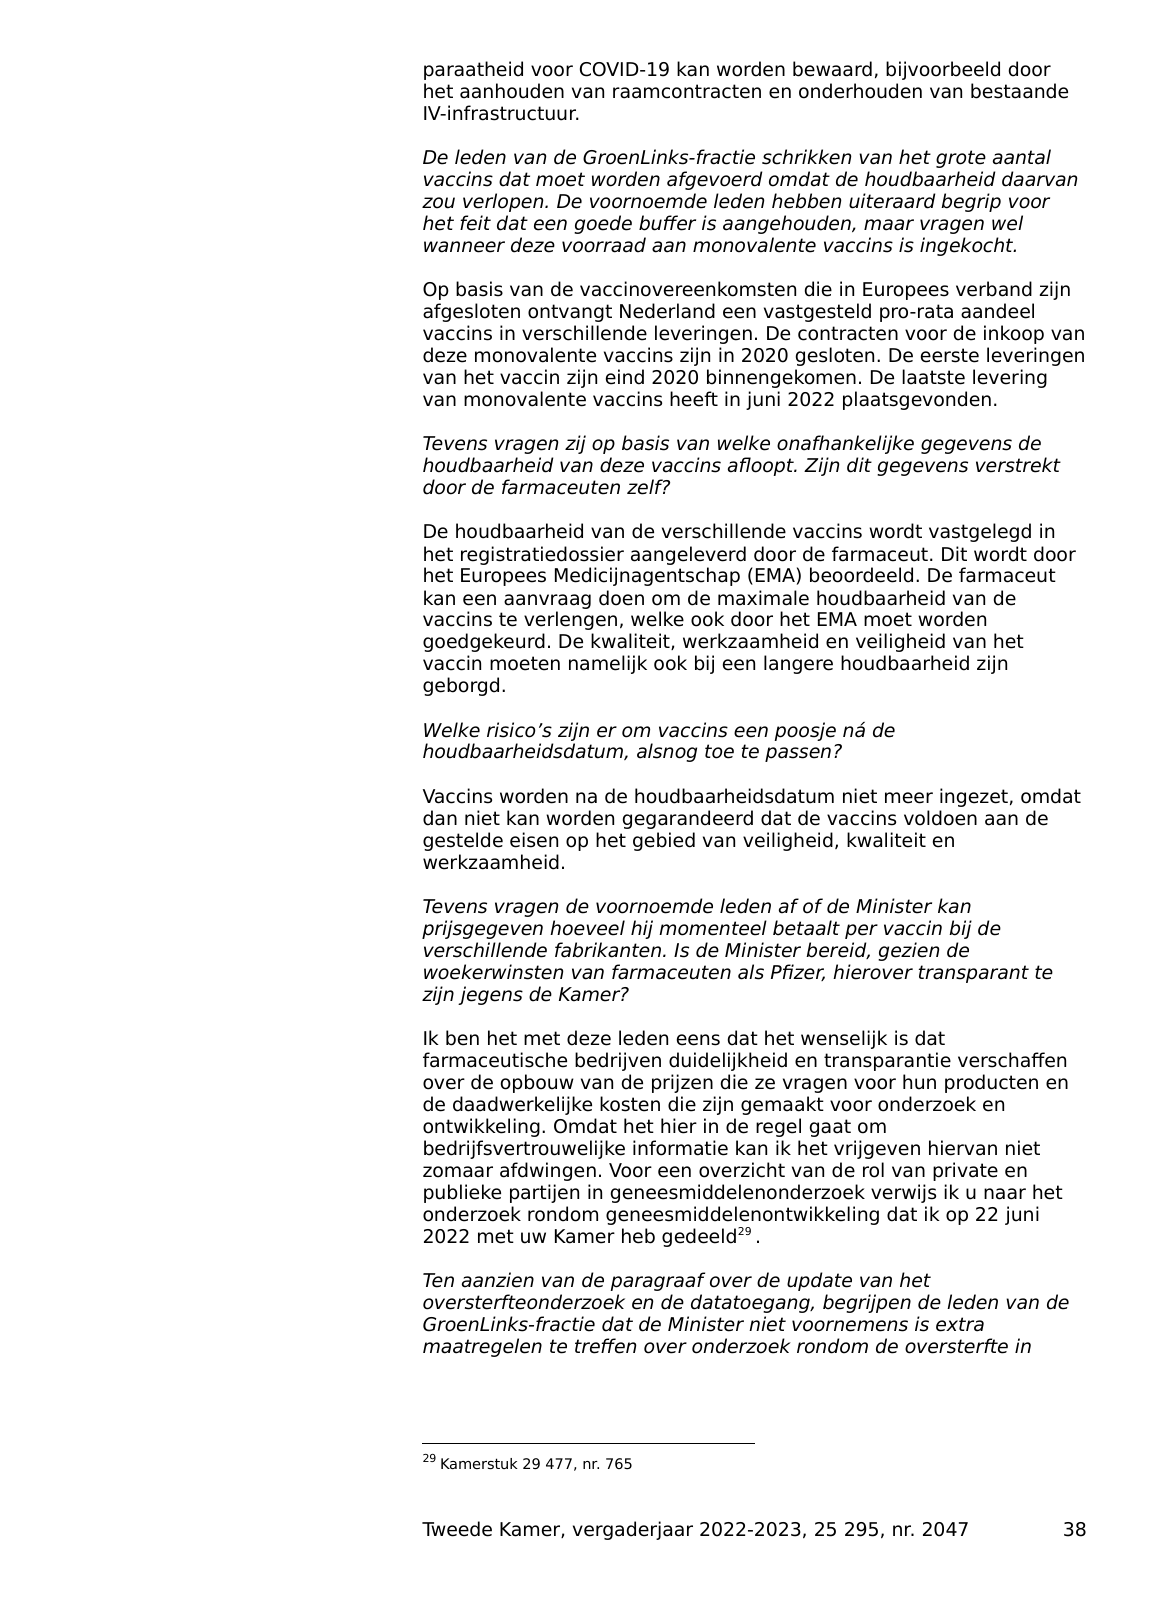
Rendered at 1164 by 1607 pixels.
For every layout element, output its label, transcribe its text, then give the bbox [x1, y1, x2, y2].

text De leden van de GroenLinks-fractie schrikken van het grote aantal vaccins dat moet worden afgevoerd omdat de houdbaarheid daarvan zou verlopen. De voornoemde leden hebben uiteraard begrip voor het feit dat een goede buffer is aangehouden, maar vragen wel wanneer deze voorraad aan monovalente vaccins is ingekocht. [422, 147, 1087, 257]
text Tevens vragen de voornoemde leden af of de Minister kan prijsgegeven hoeveel hij momenteel betaalt per vaccin bij de verschillende fabrikanten. Is de Minister bereid, gezien de woekerwinsten van farmaceuten als Pfizer, hierover transparant te zijn jegens de Kamer? [422, 896, 1087, 1006]
text Kamerstuk 29 477, nr. 765 [422, 1452, 1087, 1474]
text Vaccins worden na de houdbaarheidsdatum niet meer ingezet, omdat dan niet kan worden gegarandeerd dat de vaccins voldoen aan de gestelde eisen op het gebied van veiligheid, kwaliteit en werkzaamheid. [422, 786, 1087, 873]
text Tevens vragen zij op basis van welke onafhankelijke gegevens de houdbaarheid van deze vaccins afloopt. Zijn dit gegevens verstrekt door de farmaceuten zelf? [422, 433, 1087, 499]
text Op basis van de vaccinovereenkomsten die in Europees verband zijn afgesloten ontvangt Nederland een vastgesteld pro-rata aandeel vaccins in verschillende leveringen. De contracten voor de inkoop van deze monovalente vaccins zijn in 2020 gesloten. De eerste leveringen van het vaccin zijn eind 2020 binnengekomen. De laatste levering van monovalente vaccins heeft in juni 2022 plaatsgevonden. [422, 279, 1087, 411]
text De houdbaarheid van de verschillende vaccins wordt vastgelegd in het registratiedossier aangeleverd door de farmaceut. Dit wordt door het Europees Medicijnagentschap (EMA) beoordeeld. De farmaceut kan een aanvraag doen om de maximale houdbaarheid van de vaccins te verlengen, welke ook door het EMA moet worden goedgekeurd. De kwaliteit, werkzaamheid en veiligheid van het vaccin moeten namelijk ook bij een langere houdbaarheid zijn geborgd. [422, 521, 1087, 697]
text paraatheid voor COVID-19 kan worden bewaard, bijvoorbeeld door het aanhouden van raamcontracten en onderhouden van bestaande IV-infrastructuur. [422, 59, 1087, 125]
text Ik ben het met deze leden eens dat het wenselijk is dat farmaceutische bedrijven duidelijkheid en transparantie verschaffen over de opbouw van de prijzen die ze vragen voor hun producten en de daadwerkelijke kosten die zijn gemaakt voor onderzoek en ontwikkeling. Omdat het hier in de regel gaat om bedrijfsvertrouwelijke informatie kan ik het vrijgeven hiervan niet zomaar afdwingen. Voor een overzicht van de rol van private en publieke partijen in geneesmiddelenonderzoek verwijs ik u naar het onderzoek rondom geneesmiddelenontwikkeling dat ik op 22 juni 2022 met uw Kamer heb gedeeld. [422, 1028, 1087, 1248]
text Welke risico’s zijn er om vaccins een poosje ná de houdbaarheidsdatum, alsnog toe te passen? [422, 719, 1087, 763]
text Ten aanzien van de paragraaf over de update van het oversterfteonderzoek en de datatoegang, begrijpen de leden van de GroenLinks-fractie dat de Minister niet voornemens is extra maatregelen te treffen over onderzoek rondom de oversterfte in [422, 1270, 1087, 1358]
